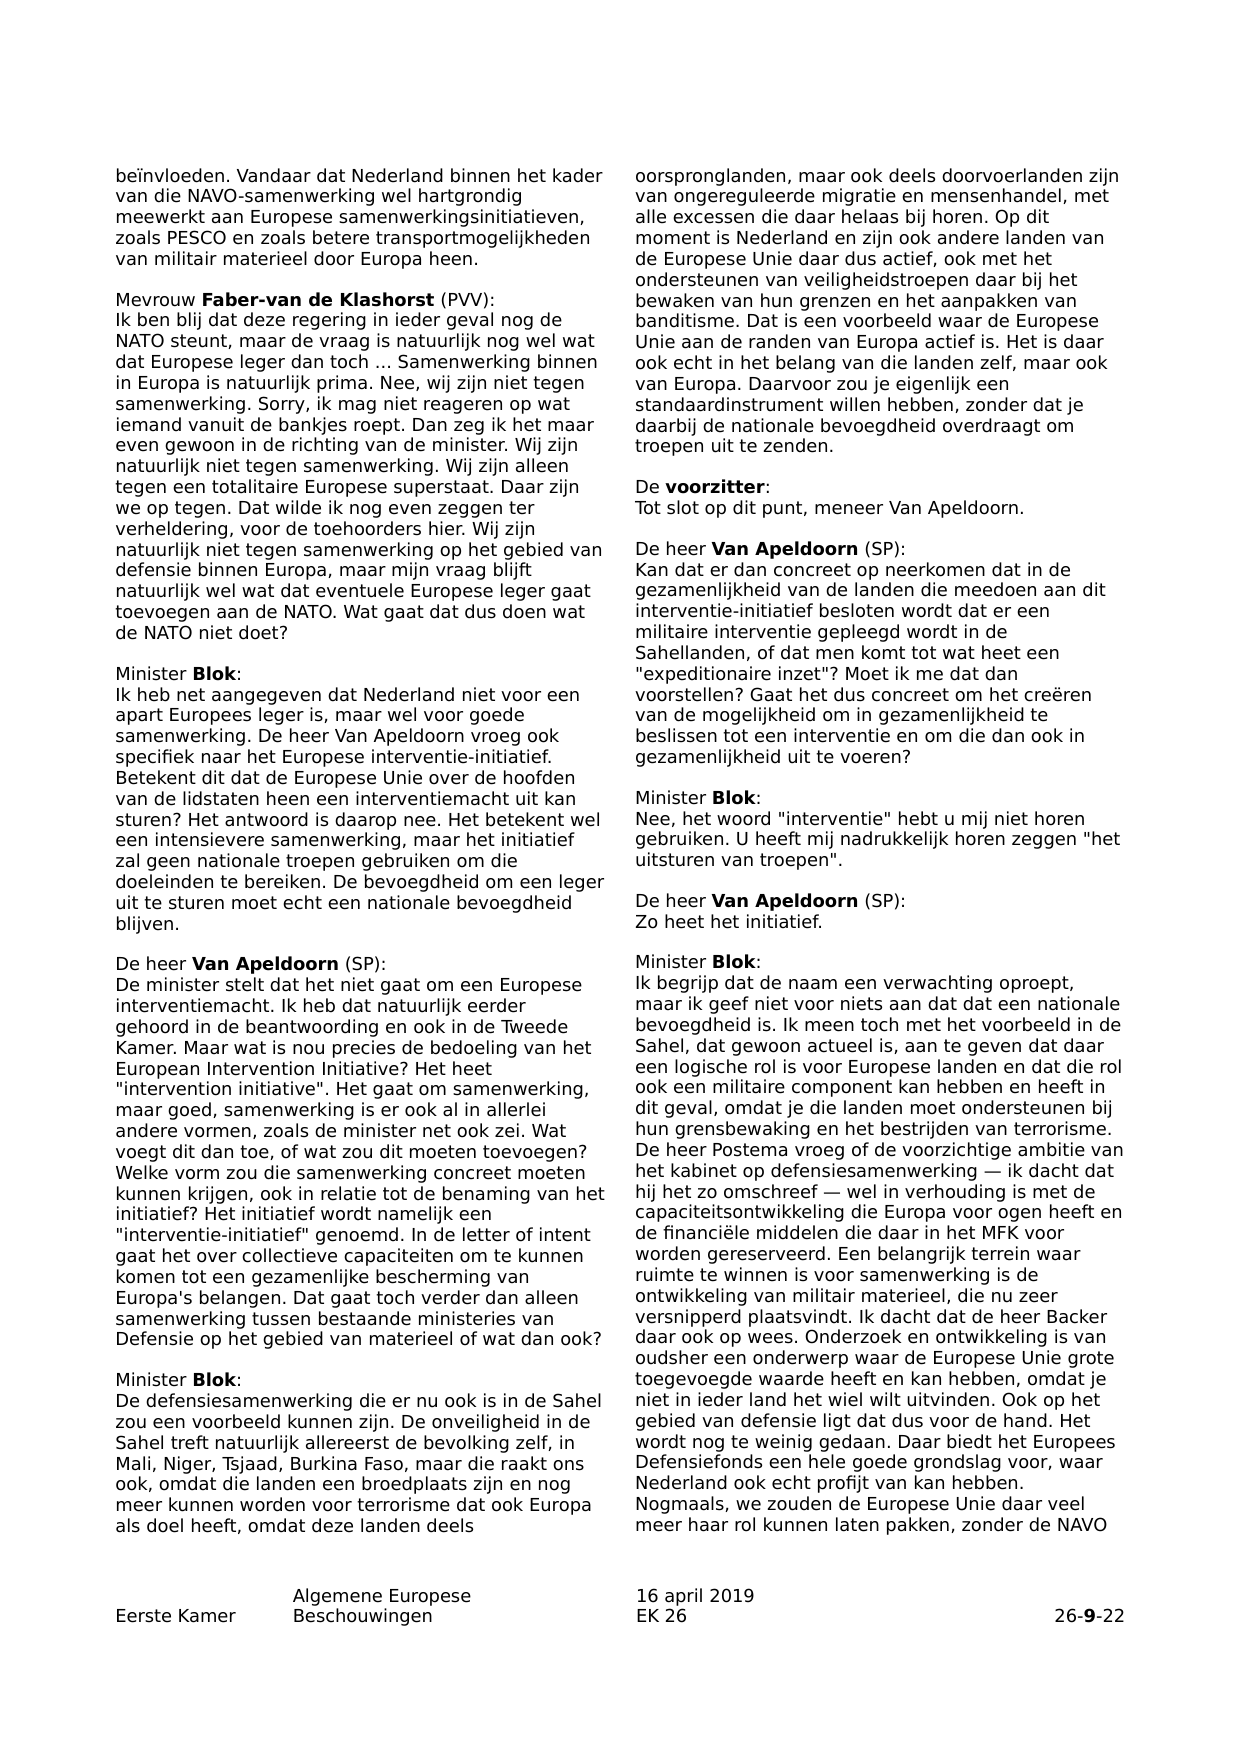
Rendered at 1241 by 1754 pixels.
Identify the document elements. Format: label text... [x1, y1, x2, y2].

text Ik ben blij dat deze regering in ieder geval nog de NATO steunt, maar de vraag is natuurlijk nog wel wat dat Europese leger dan toch ... Samenwerking binnen in Europa is natuurlijk prima. Nee, wij zijn niet tegen samenwerking. Sorry, ik mag niet reageren op wat iemand vanuit de bankjes roept. Dan zeg ik het maar even gewoon in de richting van de minister. Wij zijn natuurlijk niet tegen samenwerking. Wij zijn alleen tegen een totalitaire Europese superstaat. Daar zijn we op tegen. Dat wilde ik nog even zeggen ter verheldering, voor de toehoorders hier. Wij zijn natuurlijk niet tegen samenwerking op het gebied van defensie binnen Europa, maar mijn vraag blijft natuurlijk wel wat dat eventuele Europese leger gaat toevoegen aan de NATO. Wat gaat dat dus doen wat de NATO niet doet? [115, 310, 605, 643]
text Kan dat er dan concreet op neerkomen dat in de gezamenlijkheid van de landen die meedoen aan dit interventie-initiatief besloten wordt dat er een militaire interventie gepleegd wordt in de Sahellanden, of dat men komt tot wat heet een "expeditionaire inzet"? Moet ik me dat dan voorstellen? Gaat het dus concreet om het creëren van de mogelijkheid om in gezamenlijkheid te beslissen tot een interventie en om die dan ook in gezamenlijkheid uit te voeren? [635, 559, 1125, 768]
text oorspronglanden, maar ook deels doorvoerlanden zijn van ongereguleerde migratie en mensenhandel, met alle excessen die daar helaas bij horen. Op dit moment is Nederland en zijn ook andere landen van de Europese Unie daar dus actief, ook met het ondersteunen van veiligheidstroepen daar bij het bewaken van hun grenzen en het aanpakken van banditisme. Dat is een voorbeeld waar de Europese Unie aan de randen van Europa actief is. Het is daar ook echt in het belang van die landen zelf, maar ook van Europa. Daarvoor zou je eigenlijk een standaardinstrument willen hebben, zonder dat je daarbij de nationale bevoegdheid overdraagt om troepen uit te zenden. [635, 165, 1125, 457]
text Minister Blok: [635, 952, 1125, 973]
text De voorzitter: [635, 477, 1125, 498]
text De minister stelt dat het niet gaat om een Europese interventiemacht. Ik heb dat natuurlijk eerder gehoord in de beantwoording en ook in de Tweede Kamer. Maar wat is nou precies de bedoeling van het European Intervention Initiative? Het heet "intervention initiative". Het gaat om samenwerking, maar goed, samenwerking is er ook al in allerlei andere vormen, zoals de minister net ook zei. Wat voegt dit dan toe, of wat zou dit moeten toevoegen? Welke vorm zou die samenwerking concreet moeten kunnen krijgen, ook in relatie tot de benaming van het initiatief? Het initiatief wordt namelijk een "interventie-initiatief" genoemd. In de letter of intent gaat het over collectieve capaciteiten om te kunnen komen tot een gezamenlijke bescherming van Europa's belangen. Dat gaat toch verder dan alleen samenwerking tussen bestaande ministeries van Defensie op het gebied van materieel of wat dan ook? [115, 975, 605, 1350]
text Nee, het woord "interventie" hebt u mij niet horen gebruiken. U heeft mij nadrukkelijk horen zeggen "het uitsturen van troepen". [635, 808, 1125, 871]
text Mevrouw Faber-van de Klashorst (PVV): [115, 289, 605, 310]
text Tot slot op dit punt, meneer Van Apeldoorn. [635, 498, 1125, 518]
text Minister Blok: [115, 1370, 605, 1391]
text De heer Van Apeldoorn (SP): [635, 538, 1125, 559]
text De heer Van Apeldoorn (SP): [635, 891, 1125, 912]
text De defensiesamenwerking die er nu ook is in de Sahel zou een voorbeeld kunnen zijn. De onveiligheid in de Sahel treft natuurlijk allereerst de bevolking zelf, in Mali, Niger, Tsjaad, Burkina Faso, maar die raakt ons ook, omdat die landen een broedplaats zijn en nog meer kunnen worden voor terrorisme dat ook Europa als doel heeft, omdat deze landen deels [115, 1391, 605, 1537]
text Minister Blok: [115, 663, 605, 684]
text Ik heb net aangegeven dat Nederland niet voor een apart Europees leger is, maar wel voor goede samenwerking. De heer Van Apeldoorn vroeg ook specifiek naar het Europese interventie-initiatief. Betekent dit dat de Europese Unie over de hoofden van de lidstaten heen een interventiemacht uit kan sturen? Het antwoord is daarop nee. Het betekent wel een intensievere samenwerking, maar het initiatief zal geen nationale troepen gebruiken om die doeleinden te bereiken. De bevoegdheid om een leger uit te sturen moet echt een nationale bevoegdheid blijven. [115, 684, 605, 934]
text Ik begrijp dat de naam een verwachting oproept, maar ik geef niet voor niets aan dat dat een nationale bevoegdheid is. Ik meen toch met het voorbeeld in de Sahel, dat gewoon actueel is, aan te geven dat daar een logische rol is voor Europese landen en dat die rol ook een militaire component kan hebben en heeft in dit geval, omdat je die landen moet ondersteunen bij hun grensbewaking en het bestrijden van terrorisme. [635, 973, 1125, 1140]
text Minister Blok: [635, 788, 1125, 808]
text beïnvloeden. Vandaar dat Nederland binnen het kader van die NAVO-samenwerking wel hartgrondig meewerkt aan Europese samenwerkingsinitiatieven, zoals PESCO en zoals betere transportmogelijkheden van militair materieel door Europa heen. [115, 165, 605, 269]
text Zo heet het initiatief. [635, 912, 1125, 932]
text De heer Postema vroeg of de voorzichtige ambitie van het kabinet op defensiesamenwerking — ik dacht dat hij het zo omschreef — wel in verhouding is met de capaciteitsontwikkeling die Europa voor ogen heeft en de financiële middelen die daar in het MFK voor worden gereserveerd. Een belangrijk terrein waar ruimte te winnen is voor samenwerking is de ontwikkeling van militair materieel, die nu zeer versnipperd plaatsvindt. Ik dacht dat de heer Backer daar ook op wees. Onderzoek en ontwikkeling is van oudsher een onderwerp waar de Europese Unie grote toegevoegde waarde heeft en kan hebben, omdat je niet in ieder land het wiel wilt uitvinden. Ook op het gebied van defensie ligt dat dus voor de hand. Het wordt nog te weinig gedaan. Daar biedt het Europees Defensiefonds een hele goede grondslag voor, waar Nederland ook echt profijt van kan hebben. Nogmaals, we zouden de Europese Unie daar veel meer haar rol kunnen laten pakken, zonder de NAVO [635, 1140, 1125, 1536]
text De heer Van Apeldoorn (SP): [115, 954, 605, 975]
